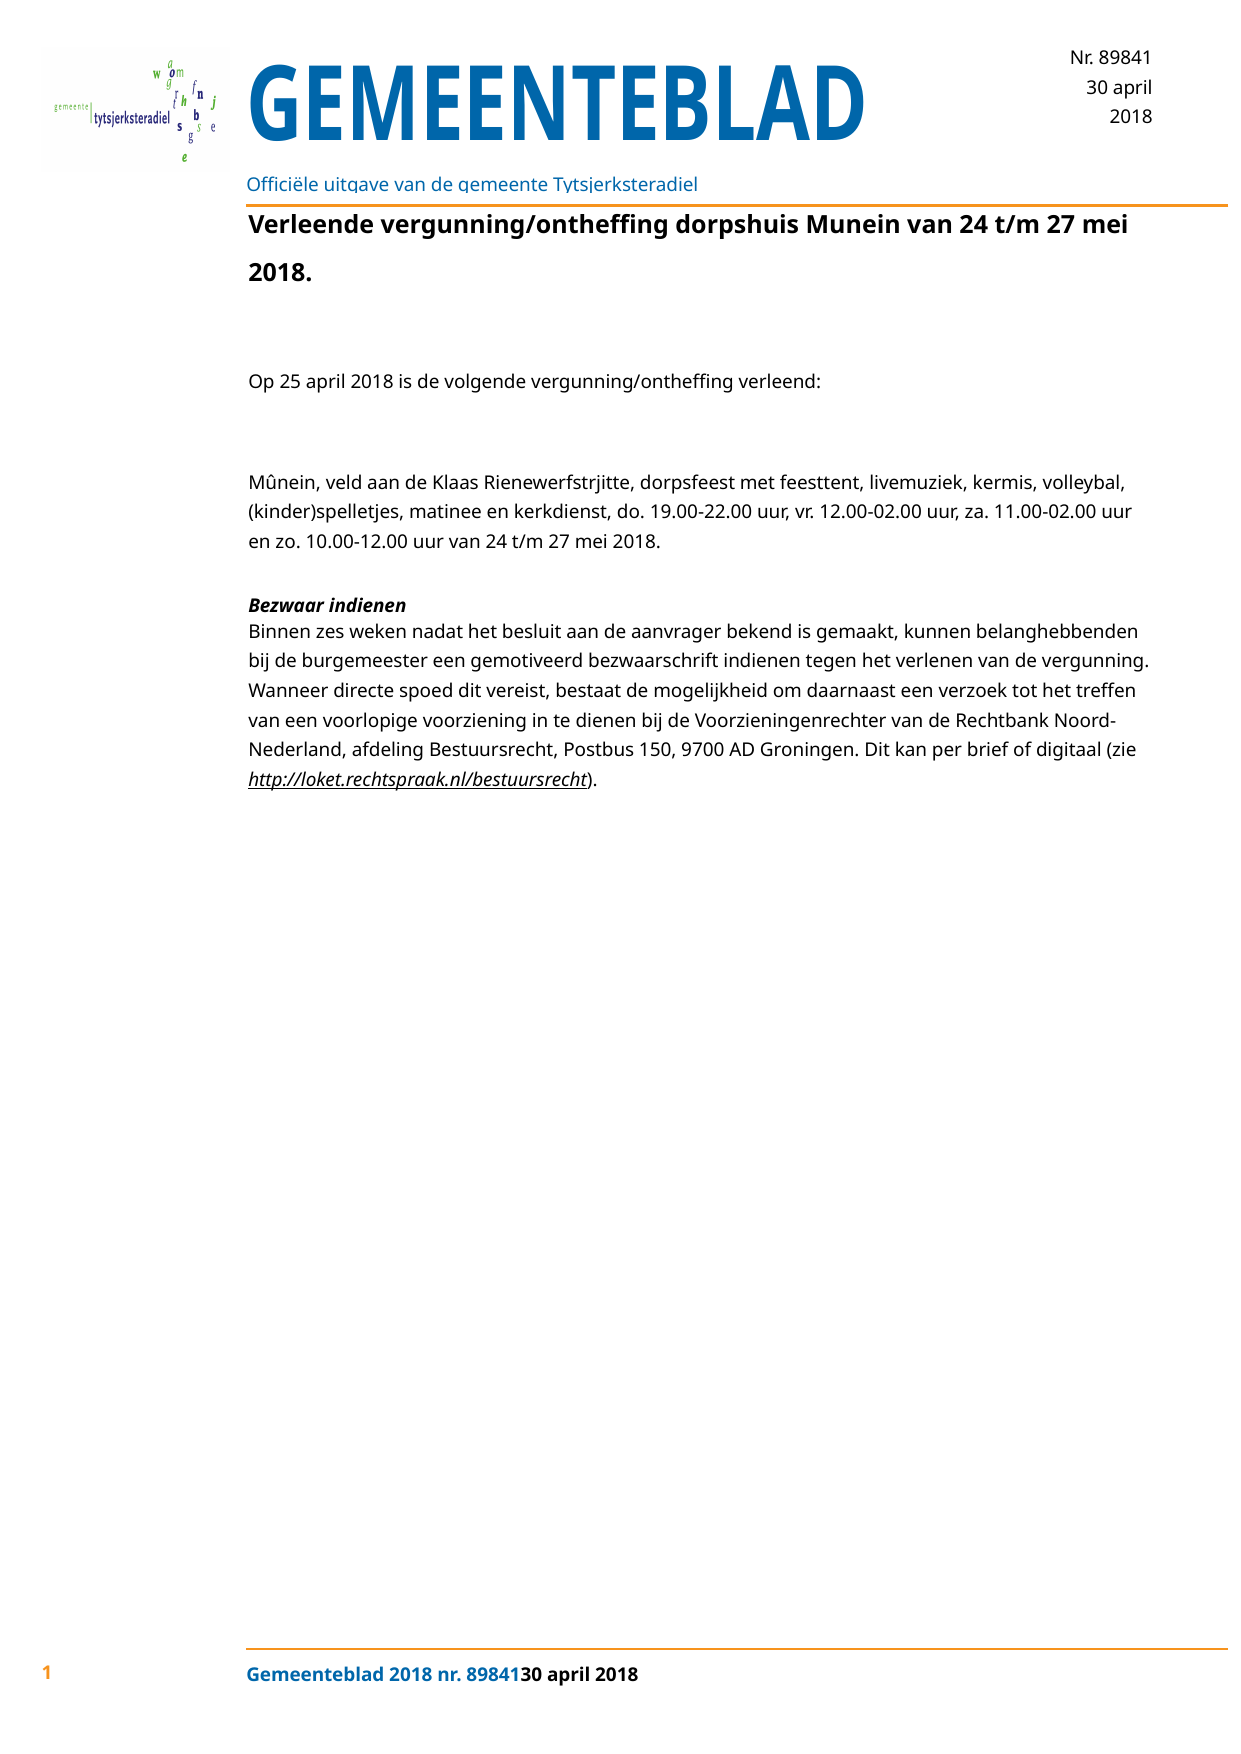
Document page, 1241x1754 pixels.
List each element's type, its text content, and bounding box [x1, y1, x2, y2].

text Binnen zes weken nadat het besluit aan de aanvrager bekend is gemaakt, kunnen belanghebbenden bij de burgemeester een gemotiveerd bezwaarschrift indienen tegen het verlenen van de vergunning. Wanneer directe spoed dit vereist, bestaat de mogelijkheid om daarnaast een verzoek tot het treffen van een voorlopige voorziening in te dienen bij de Voorzieningenrechter van de Rechtbank Noord-Nederland, afdeling Bestuursrecht, Postbus 150, 9700 AD Groningen. Dit kan per brief of digitaal (zie http://loket.rechtspraak.nl/bestuursrecht). [248, 618, 1152, 792]
picture [41, 47, 231, 172]
text Mûnein, veld aan de Klaas Rienewerfstrjitte, dorpsfeest met feesttent, livemuziek, kermis, volleybal, (kinder)spelletjes, matinee en kerkdienst, do. 19.00-22.00 uur, vr. 12.00-02.00 uur, za. 11.00-02.00 uur en zo. 10.00-12.00 uur van 24 t/m 27 mei 2018. [248, 469, 1152, 554]
text Bezwaar indienen [248, 592, 1152, 618]
text Op 25 april 2018 is de volgende vergunning/ontheffing verleend: [248, 368, 1152, 394]
text Verleende vergunning/ontheffing dorpshuis Munein van 24 t/m 27 mei 2018. [248, 207, 1152, 288]
